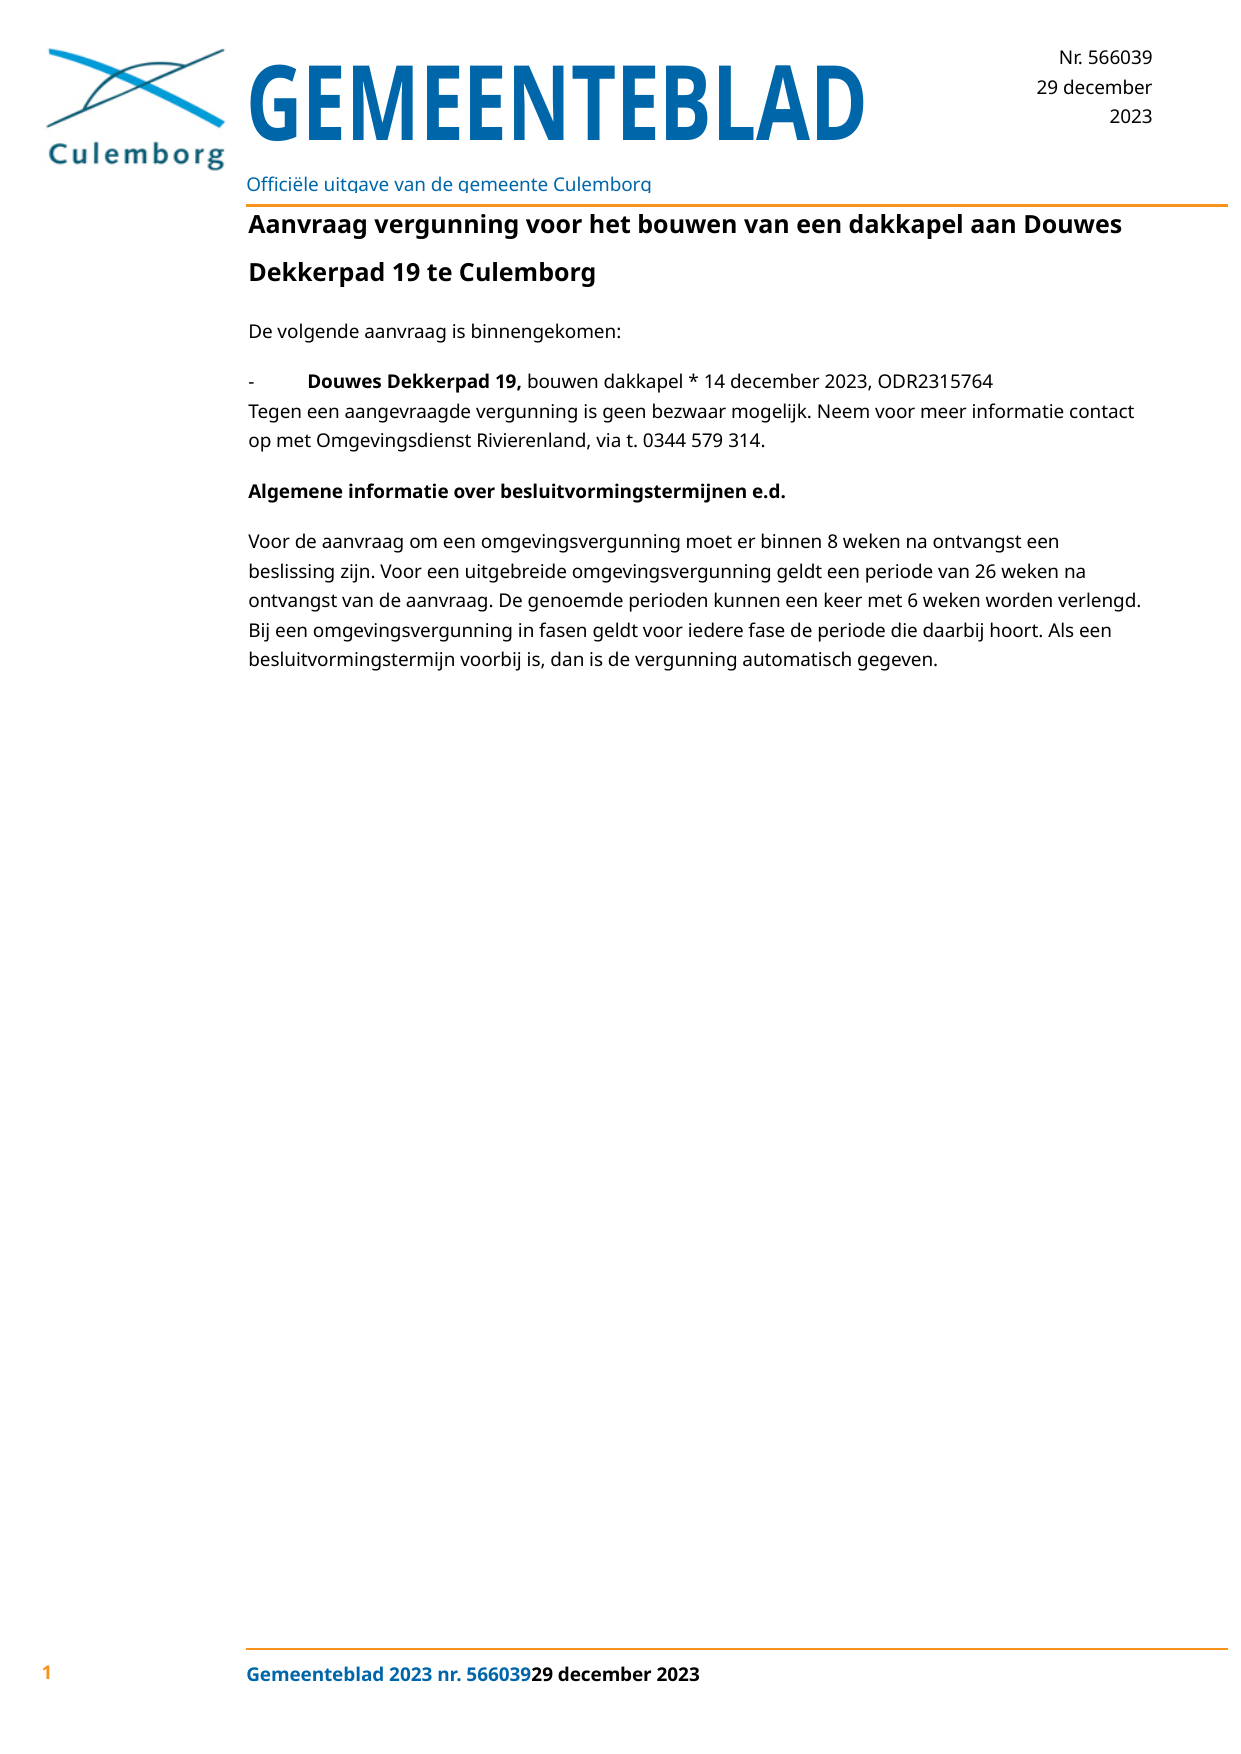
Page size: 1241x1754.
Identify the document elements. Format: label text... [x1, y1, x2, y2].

text Algemene informatie over besluitvormingstermijnen e.d. [248, 478, 1152, 504]
text Aanvraag vergunning voor het bouwen van een dakkapel aan Douwes Dekkerpad 19 te Culemborg [248, 207, 1152, 288]
list Douwes Dekkerpad 19, bouwen dakkapel * 14 december 2023, ODR2315764 [248, 368, 1152, 394]
picture [41, 47, 231, 172]
text De volgende aanvraag is binnengekomen: [248, 318, 1152, 344]
text Voor de aanvraag om een omgevingsvergunning moet er binnen 8 weken na ontvangst een beslissing zijn. Voor een uitgebreide omgevingsvergunning geldt een periode van 26 weken na ontvangst van de aanvraag. De genoemde perioden kunnen een keer met 6 weken worden verlengd. Bij een omgevingsvergunning in fasen geldt voor iedere fase de periode die daarbij hoort. Als een besluitvormingstermijn voorbij is, dan is de vergunning automatisch gegeven. [248, 528, 1152, 672]
text Tegen een aangevraagde vergunning is geen bezwaar mogelijk. Neem voor meer informatie contact op met Omgevingsdienst Rivierenland, via t. 0344 579 314. [248, 398, 1152, 453]
